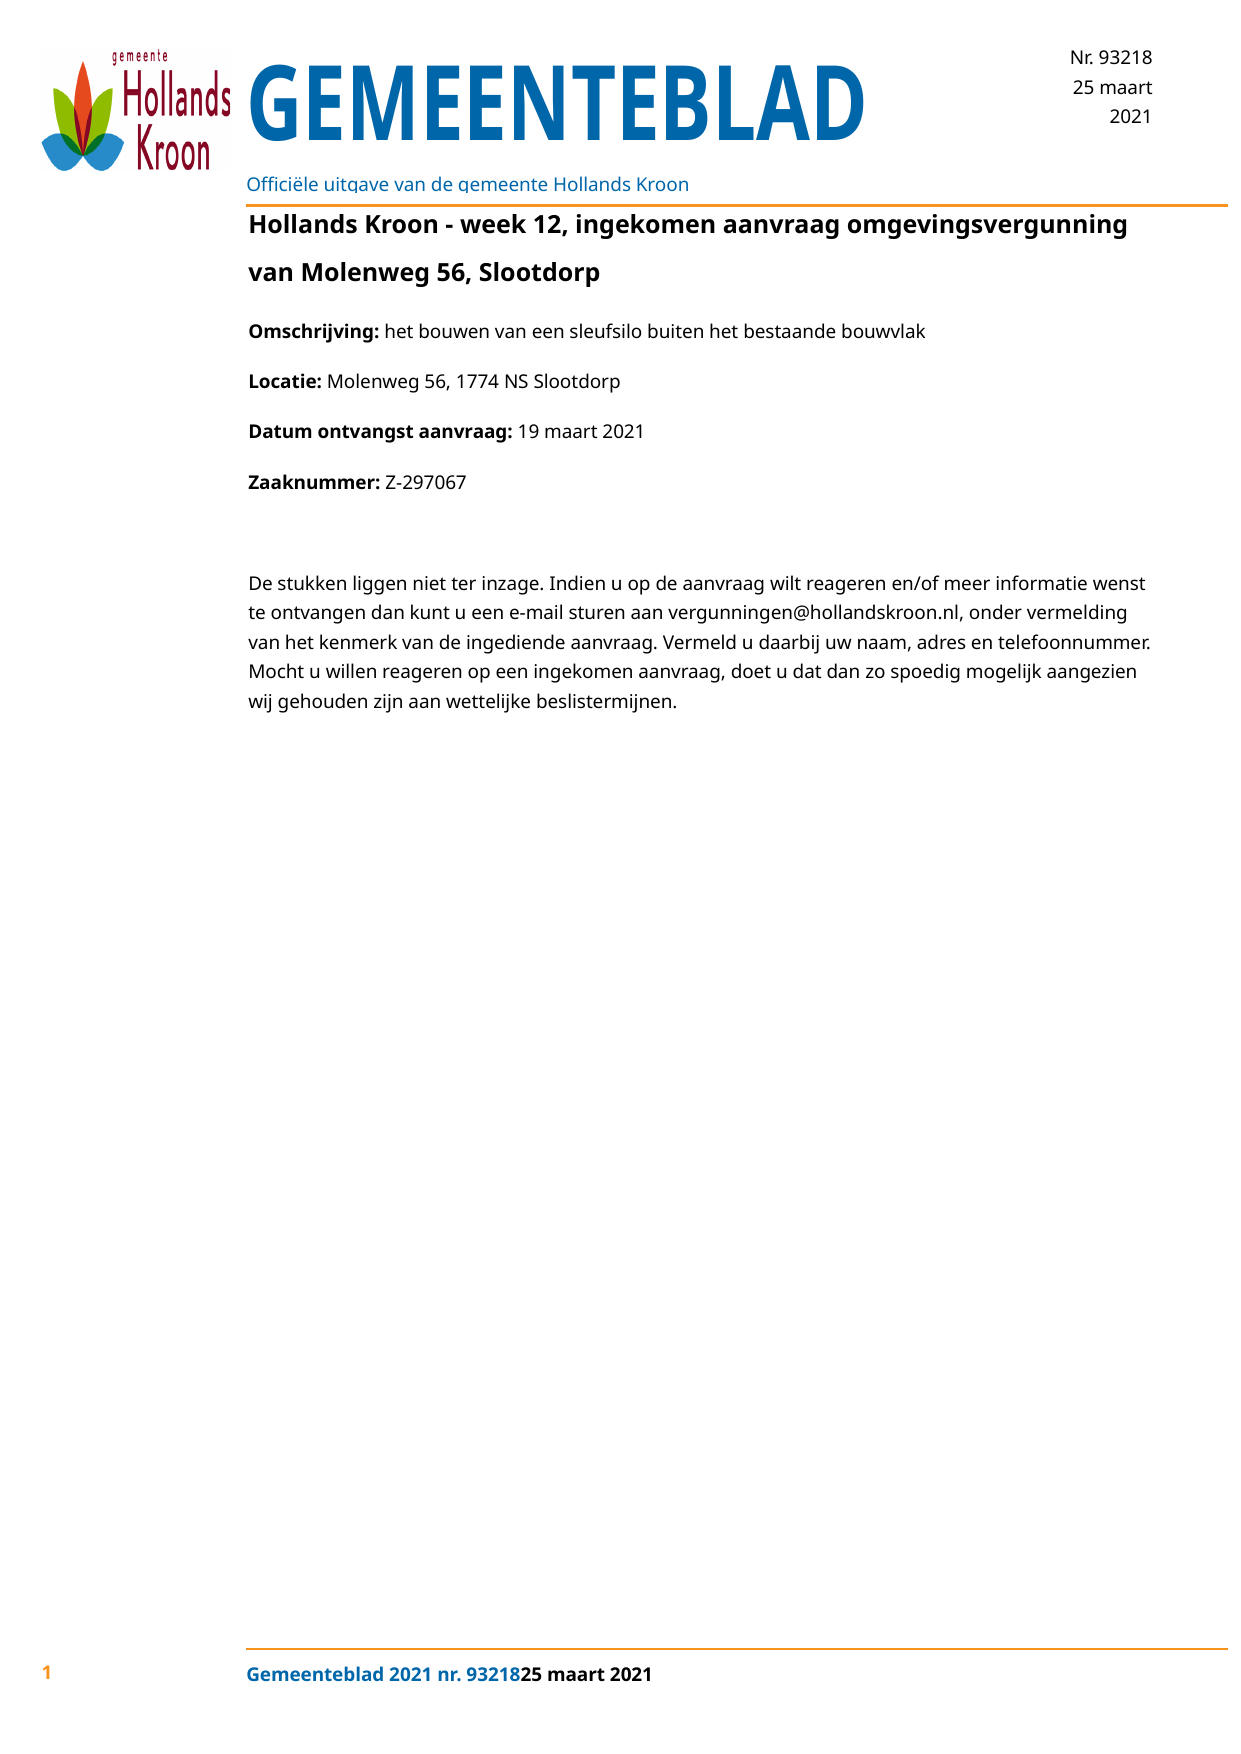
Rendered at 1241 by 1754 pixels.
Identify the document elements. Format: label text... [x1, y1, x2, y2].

text Hollands Kroon - week 12, ingekomen aanvraag omgevingsvergunning van Molenweg 56, Slootdorp [248, 207, 1152, 288]
text Datum ontvangst aanvraag: 19 maart 2021 [248, 419, 1152, 444]
picture [41, 47, 231, 172]
text Zaaknummer: Z-297067 [248, 469, 1152, 495]
text Locatie: Molenweg 56, 1774 NS Slootdorp [248, 368, 1152, 394]
text Omschrijving: het bouwen van een sleufsilo buiten het bestaande bouwvlak [248, 318, 1152, 344]
text De stukken liggen niet ter inzage. Indien u op de aanvraag wilt reageren en/of meer informatie wenst te ontvangen dan kunt u een e-mail sturen aan vergunningen@hollandskroon.nl, onder vermelding van het kenmerk van de ingediende aanvraag. Vermeld u daarbij uw naam, adres en telefoonnummer. Mocht u willen reageren op een ingekomen aanvraag, doet u dat dan zo spoedig mogelijk aangezien wij gehouden zijn aan wettelijke beslistermijnen. [248, 570, 1152, 714]
